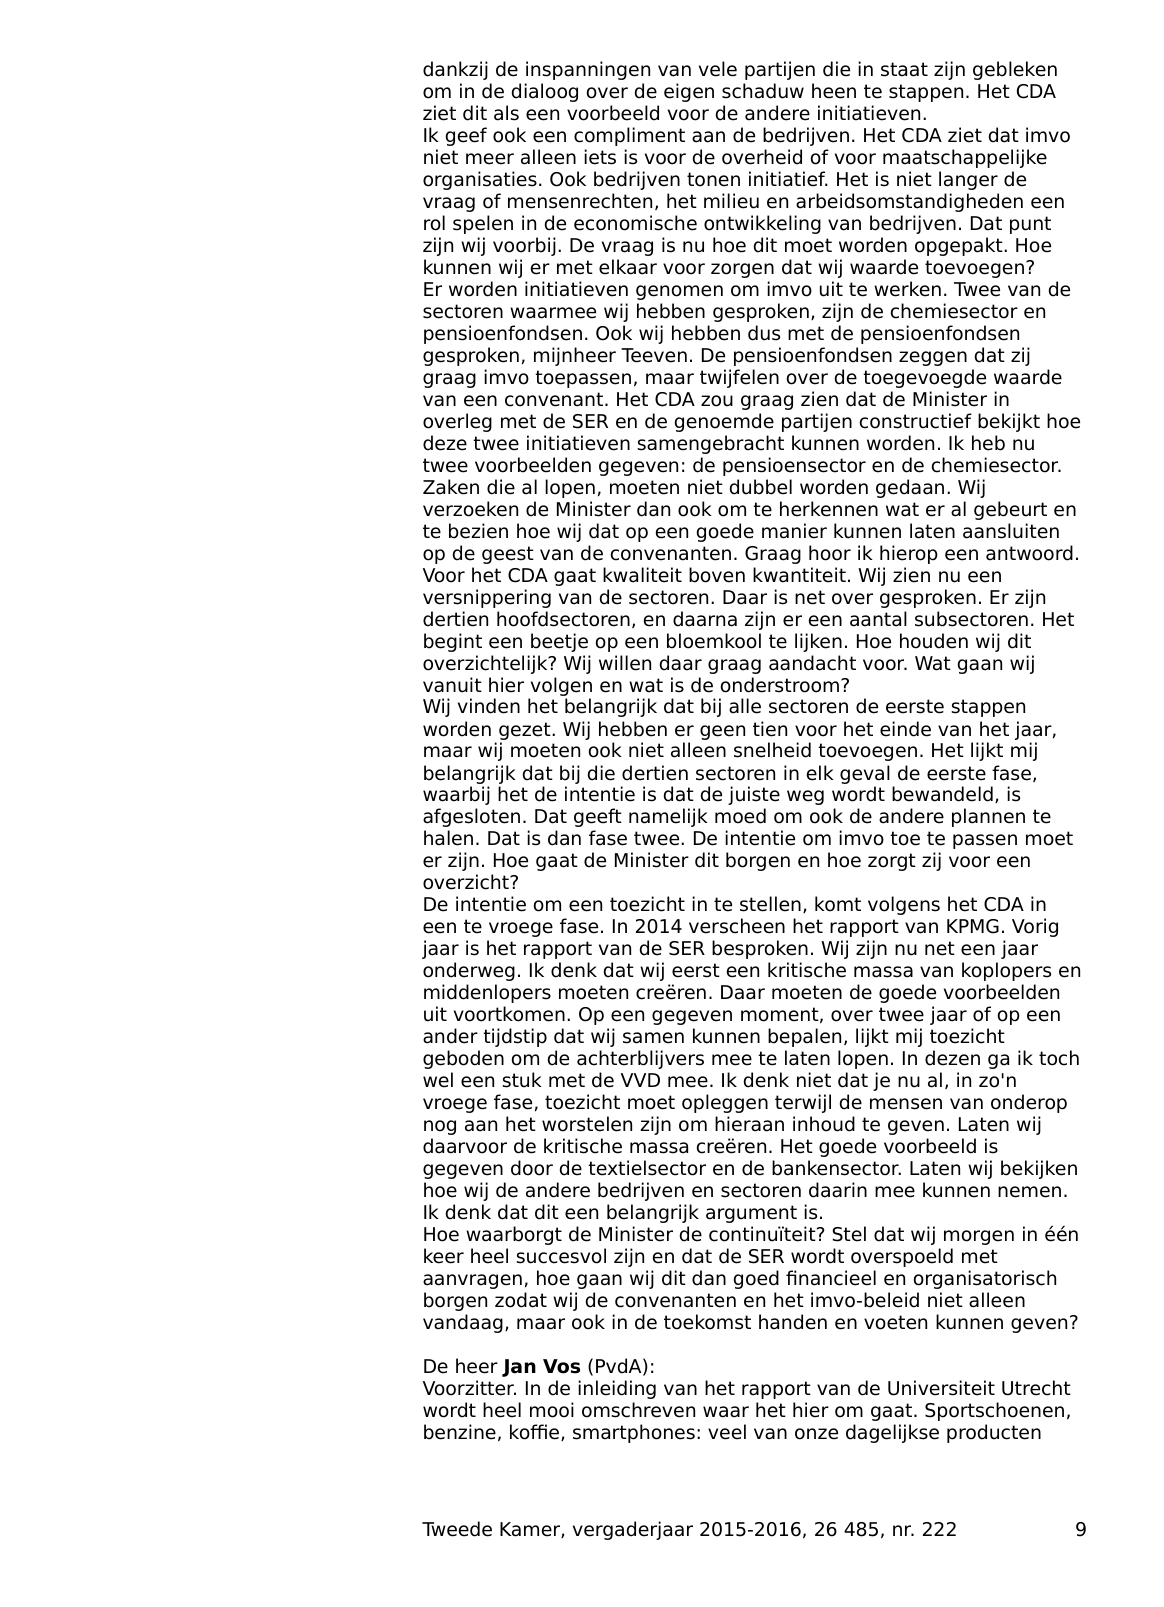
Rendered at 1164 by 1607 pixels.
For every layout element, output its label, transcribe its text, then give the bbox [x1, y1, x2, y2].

text Ik geef ook een compliment aan de bedrijven. Het CDA ziet dat imvo niet meer alleen iets is voor de overheid of voor maatschappelijke organisaties. Ook bedrijven tonen initiatief. Het is niet langer de vraag of mensenrechten, het milieu en arbeidsomstandigheden een rol spelen in de economische ontwikkeling van bedrijven. Dat punt zijn wij voorbij. De vraag is nu hoe dit moet worden opgepakt. Hoe kunnen wij er met elkaar voor zorgen dat wij waarde toevoegen? [422, 125, 1087, 279]
text De heer Jan Vos (PvdA): [422, 1356, 1087, 1378]
text Wij vinden het belangrijk dat bij alle sectoren de eerste stappen worden gezet. Wij hebben er geen tien voor het einde van het jaar, maar wij moeten ook niet alleen snelheid toevoegen. Het lijkt mij belangrijk dat bij die dertien sectoren in elk geval de eerste fase, waarbij het de intentie is dat de juiste weg wordt bewandeld, is afgesloten. Dat geeft namelijk moed om ook de andere plannen te halen. Dat is dan fase twee. De intentie om imvo toe te passen moet er zijn. Hoe gaat de Minister dit borgen en hoe zorgt zij voor een overzicht? [422, 696, 1087, 894]
text dankzij de inspanningen van vele partijen die in staat zijn gebleken om in de dialoog over de eigen schaduw heen te stappen. Het CDA ziet dit als een voorbeeld voor de andere initiatieven. [422, 59, 1087, 125]
text De intentie om een toezicht in te stellen, komt volgens het CDA in een te vroege fase. In 2014 verscheen het rapport van KPMG. Vorig jaar is het rapport van de SER besproken. Wij zijn nu net een jaar onderweg. Ik denk dat wij eerst een kritische massa van koplopers en middenlopers moeten creëren. Daar moeten de goede voorbeelden uit voortkomen. Op een gegeven moment, over twee jaar of op een ander tijdstip dat wij samen kunnen bepalen, lijkt mij toezicht geboden om de achterblijvers mee te laten lopen. In dezen ga ik toch wel een stuk met de VVD mee. Ik denk niet dat je nu al, in zo'n vroege fase, toezicht moet opleggen terwijl de mensen van onderop nog aan het worstelen zijn om hieraan inhoud te geven. Laten wij daarvoor de kritische massa creëren. Het goede voorbeeld is gegeven door de textielsector en de bankensector. Laten wij bekijken hoe wij de andere bedrijven en sectoren daarin mee kunnen nemen. Ik denk dat dit een belangrijk argument is. [422, 894, 1087, 1224]
text Er worden initiatieven genomen om imvo uit te werken. Twee van de sectoren waarmee wij hebben gesproken, zijn de chemiesector en pensioenfondsen. Ook wij hebben dus met de pensioenfondsen gesproken, mijnheer Teeven. De pensioenfondsen zeggen dat zij graag imvo toepassen, maar twijfelen over de toegevoegde waarde van een convenant. Het CDA zou graag zien dat de Minister in overleg met de SER en de genoemde partijen constructief bekijkt hoe deze twee initiatieven samengebracht kunnen worden. Ik heb nu twee voorbeelden gegeven: de pensioensector en de chemiesector. Zaken die al lopen, moeten niet dubbel worden gedaan. Wij verzoeken de Minister dan ook om te herkennen wat er al gebeurt en te bezien hoe wij dat op een goede manier kunnen laten aansluiten op de geest van de convenanten. Graag hoor ik hierop een antwoord. [422, 279, 1087, 564]
text Voorzitter. In de inleiding van het rapport van de Universiteit Utrecht wordt heel mooi omschreven waar het hier om gaat. Sportschoenen, benzine, koffie, smartphones: veel van onze dagelijkse producten [422, 1378, 1087, 1444]
text Hoe waarborgt de Minister de continuïteit? Stel dat wij morgen in één keer heel succesvol zijn en dat de SER wordt overspoeld met aanvragen, hoe gaan wij dit dan goed financieel en organisatorisch borgen zodat wij de convenanten en het imvo-beleid niet alleen vandaag, maar ook in de toekomst handen en voeten kunnen geven? [422, 1224, 1087, 1334]
text Voor het CDA gaat kwaliteit boven kwantiteit. Wij zien nu een versnippering van de sectoren. Daar is net over gesproken. Er zijn dertien hoofdsectoren, en daarna zijn er een aantal subsectoren. Het begint een beetje op een bloemkool te lijken. Hoe houden wij dit overzichtelijk? Wij willen daar graag aandacht voor. Wat gaan wij vanuit hier volgen en wat is de onderstroom? [422, 564, 1087, 696]
